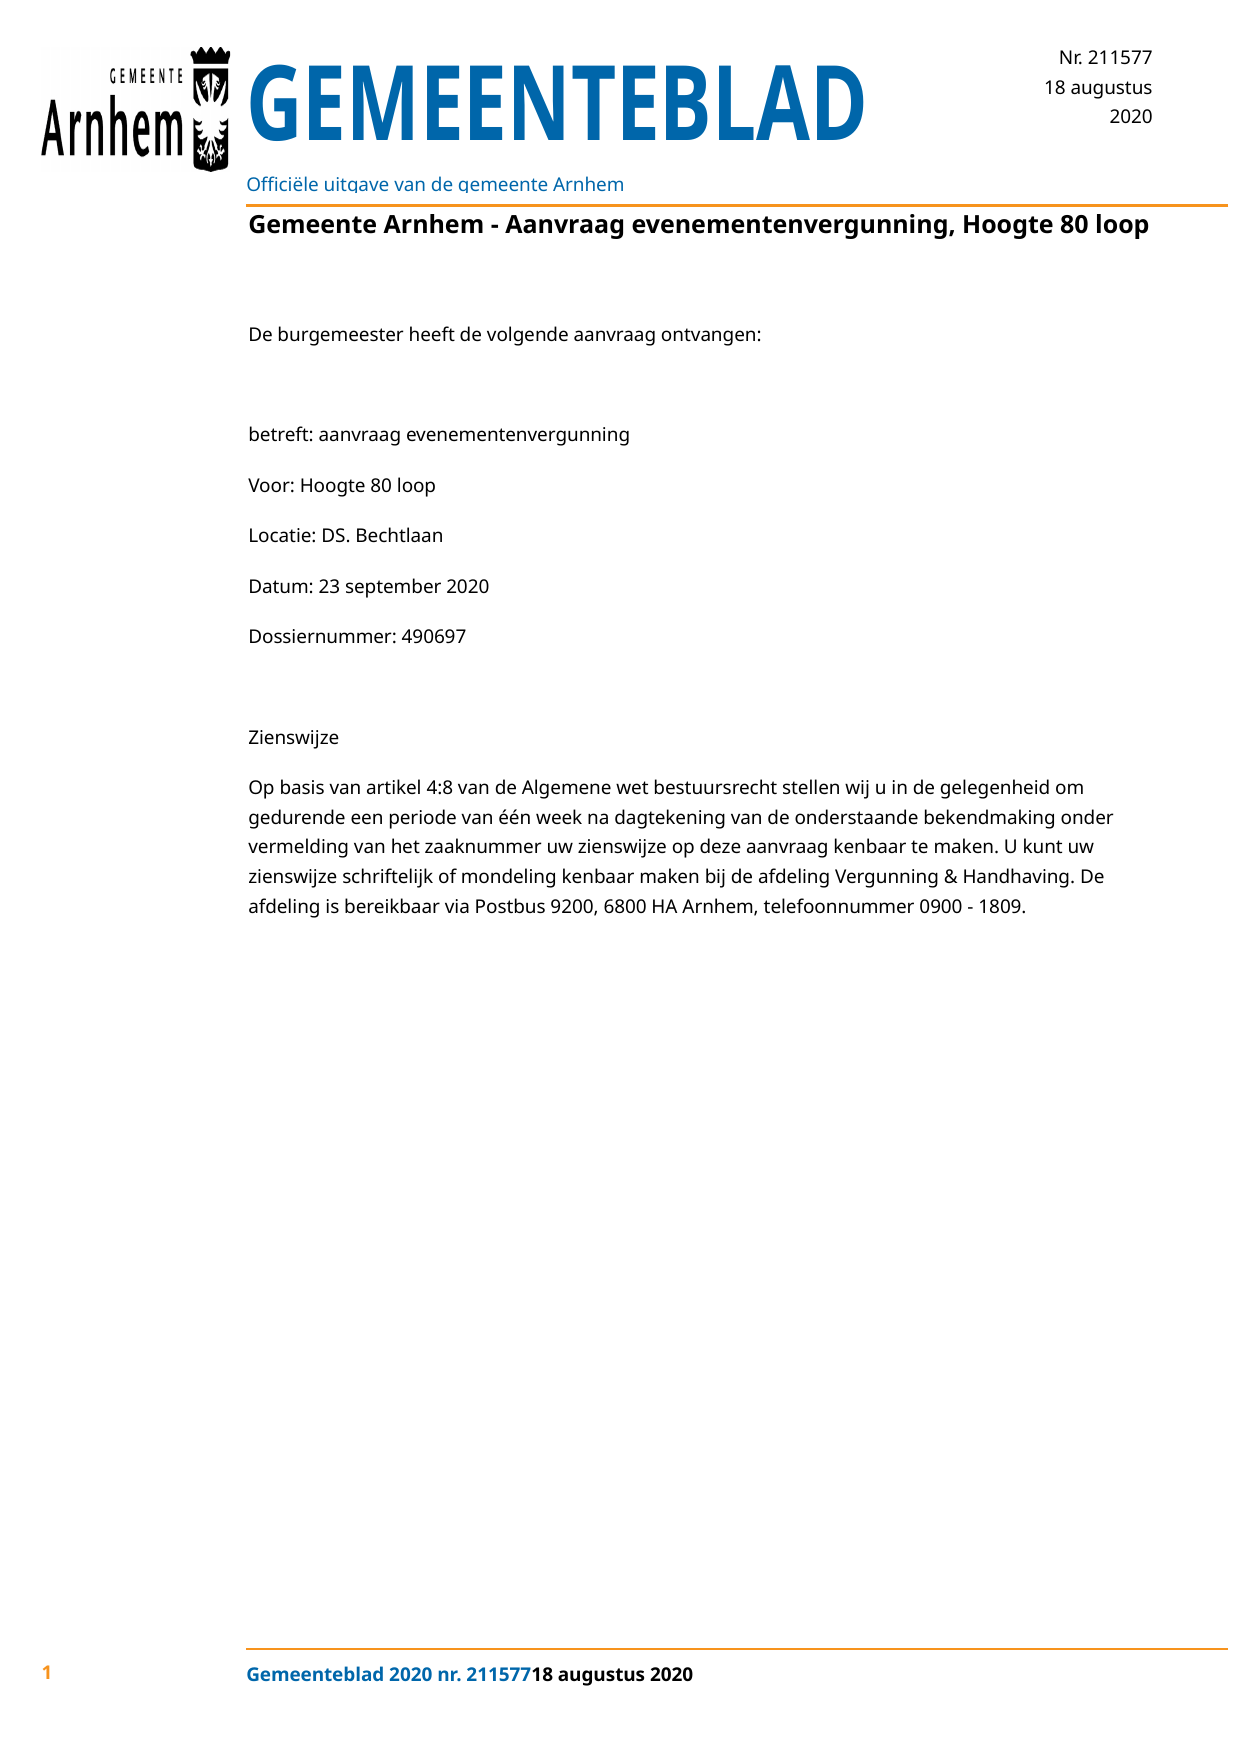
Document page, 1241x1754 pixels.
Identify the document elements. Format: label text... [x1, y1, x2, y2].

text Datum: 23 september 2020 [248, 573, 1152, 598]
picture [41, 47, 231, 172]
text betreft: aanvraag evenementenvergunning [248, 422, 1152, 447]
text Dossiernummer: 490697 [248, 623, 1152, 649]
text Locatie: DS. Bechtlaan [248, 522, 1152, 548]
text Voor: Hoogte 80 loop [248, 472, 1152, 498]
text De burgemeester heeft de volgende aanvraag ontvangen: [248, 321, 1152, 346]
text Gemeente Arnhem - Aanvraag evenementenvergunning, Hoogte 80 loop [248, 207, 1152, 241]
text Zienswijze [248, 724, 1152, 750]
text Op basis van artikel 4:8 van de Algemene wet bestuursrecht stellen wij u in de gelegenheid om gedurende een periode van één week na dagtekening van de onderstaande bekendmaking onder vermelding van het zaaknummer uw zienswijze op deze aanvraag kenbaar te maken. U kunt uw zienswijze schriftelijk of mondeling kenbaar maken bij de afdeling Vergunning & Handhaving. De afdeling is bereikbaar via Postbus 9200, 6800 HA Arnhem, telefoonnummer 0900 - 1809. [248, 774, 1152, 918]
